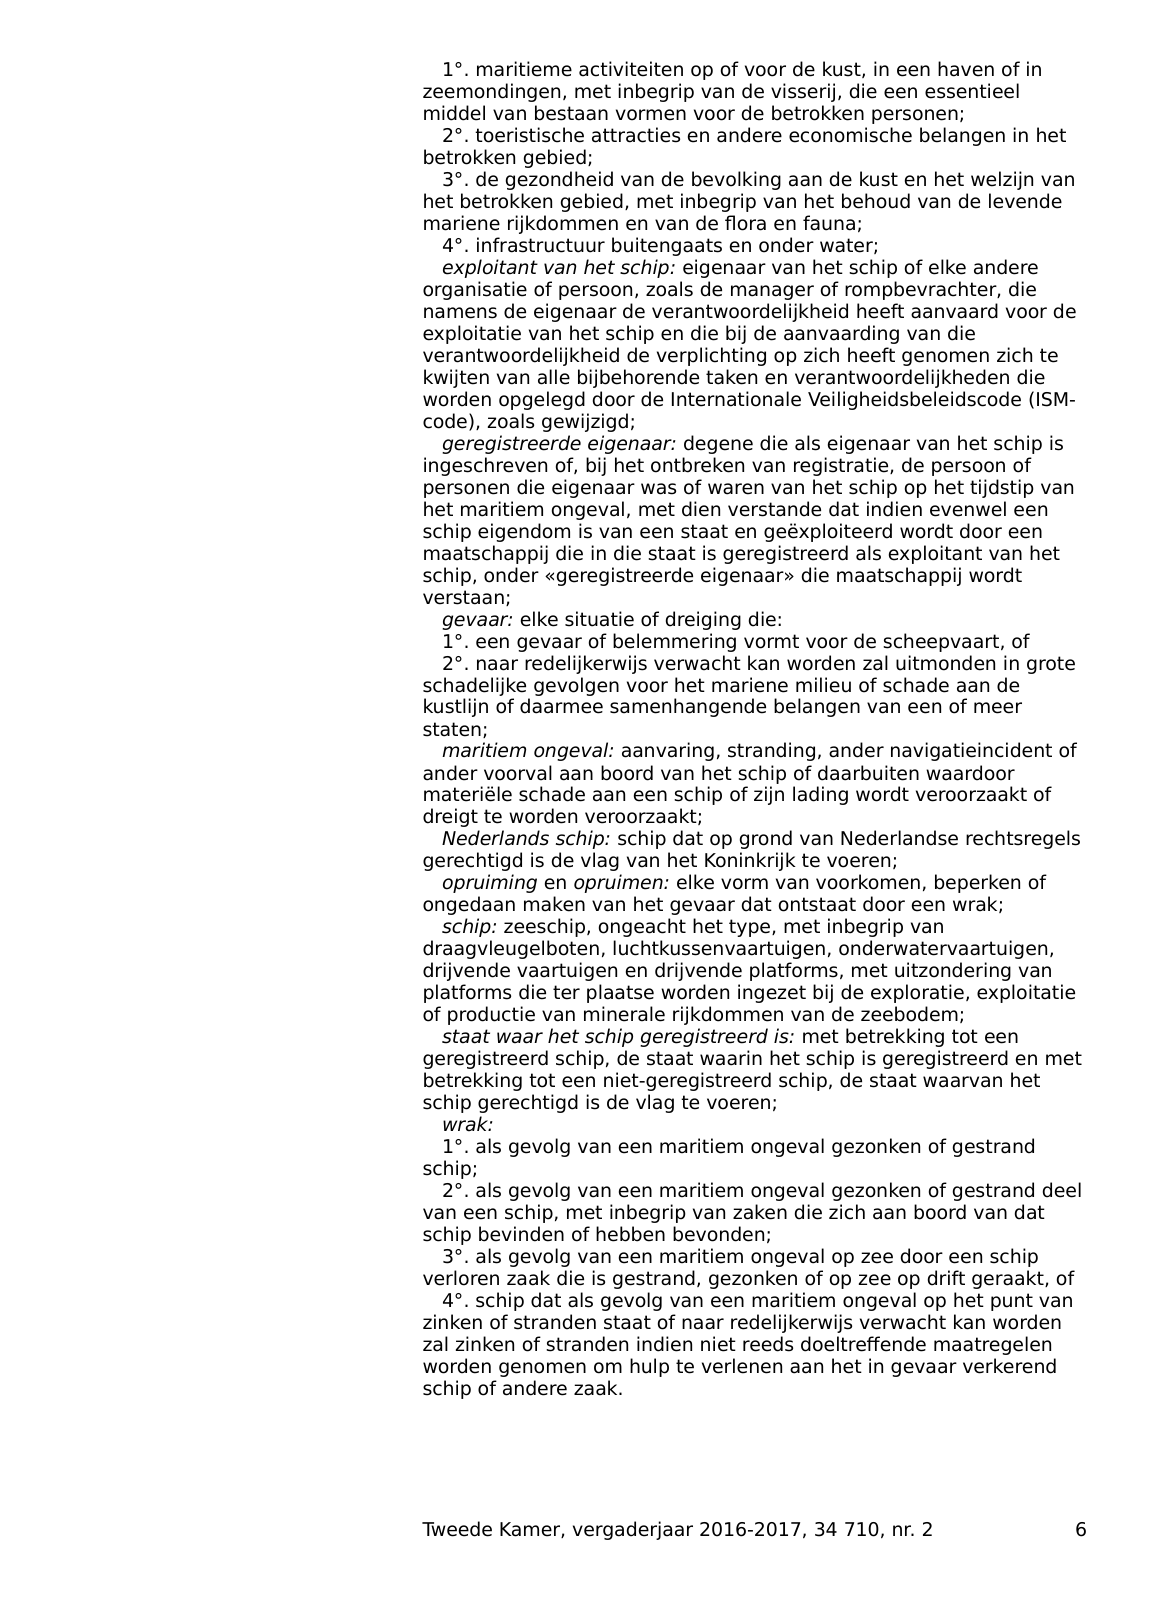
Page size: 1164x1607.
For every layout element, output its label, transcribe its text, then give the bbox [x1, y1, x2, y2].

text 1°. als gevolg van een maritiem ongeval gezonken of gestrand schip; [422, 1136, 1087, 1180]
text maritiem ongeval: aanvaring, stranding, ander navigatieincident of ander voorval aan boord van het schip of daarbuiten waardoor materiële schade aan een schip of zijn lading wordt veroorzaakt of dreigt te worden veroorzaakt; [422, 740, 1087, 828]
text opruiming en opruimen: elke vorm van voorkomen, beperken of ongedaan maken van het gevaar dat ontstaat door een wrak; [422, 872, 1087, 916]
text 4°. schip dat als gevolg van een maritiem ongeval op het punt van zinken of stranden staat of naar redelijkerwijs verwacht kan worden zal zinken of stranden indien niet reeds doeltreffende maatregelen worden genomen om hulp te verlenen aan het in gevaar verkerend schip of andere zaak. [422, 1290, 1087, 1400]
text 3°. als gevolg van een maritiem ongeval op zee door een schip verloren zaak die is gestrand, gezonken of op zee op drift geraakt, of [422, 1246, 1087, 1290]
text 1°. maritieme activiteiten op of voor de kust, in een haven of in zeemondingen, met inbegrip van de visserij, die een essentieel middel van bestaan vormen voor de betrokken personen; [422, 59, 1087, 125]
text geregistreerde eigenaar: degene die als eigenaar van het schip is ingeschreven of, bij het ontbreken van registratie, de persoon of personen die eigenaar was of waren van het schip op het tijdstip van het maritiem ongeval, met dien verstande dat indien evenwel een schip eigendom is van een staat en geëxploiteerd wordt door een maatschappij die in die staat is geregistreerd als exploitant van het schip, onder «geregistreerde eigenaar» die maatschappij wordt verstaan; [422, 433, 1087, 608]
text schip: zeeschip, ongeacht het type, met inbegrip van draagvleugelboten, luchtkussenvaartuigen, onderwatervaartuigen, drijvende vaartuigen en drijvende platforms, met uitzondering van platforms die ter plaatse worden ingezet bij de exploratie, exploitatie of productie van minerale rijkdommen van de zeebodem; [422, 916, 1087, 1026]
text 3°. de gezondheid van de bevolking aan de kust en het welzijn van het betrokken gebied, met inbegrip van het behoud van de levende mariene rijkdommen en van de flora en fauna; [422, 169, 1087, 235]
text exploitant van het schip: eigenaar van het schip of elke andere organisatie of persoon, zoals de manager of rompbevrachter, die namens de eigenaar de verantwoordelijkheid heeft aanvaard voor de exploitatie van het schip en die bij de aanvaarding van die verantwoordelijkheid de verplichting op zich heeft genomen zich te kwijten van alle bijbehorende taken en verantwoordelijkheden die worden opgelegd door de Internationale Veiligheidsbeleidscode (ISM-code), zoals gewijzigd; [422, 257, 1087, 433]
text 2°. als gevolg van een maritiem ongeval gezonken of gestrand deel van een schip, met inbegrip van zaken die zich aan boord van dat schip bevinden of hebben bevonden; [422, 1180, 1087, 1246]
text gevaar: elke situatie of dreiging die: [422, 608, 1087, 631]
text 2°. naar redelijkerwijs verwacht kan worden zal uitmonden in grote schadelijke gevolgen voor het mariene milieu of schade aan de kustlijn of daarmee samenhangende belangen van een of meer staten; [422, 652, 1087, 740]
text Nederlands schip: schip dat op grond van Nederlandse rechtsregels gerechtigd is de vlag van het Koninkrijk te voeren; [422, 828, 1087, 872]
text staat waar het schip geregistreerd is: met betrekking tot een geregistreerd schip, de staat waarin het schip is geregistreerd en met betrekking tot een niet-geregistreerd schip, de staat waarvan het schip gerechtigd is de vlag te voeren; [422, 1026, 1087, 1114]
text wrak: [422, 1114, 1087, 1136]
text 4°. infrastructuur buitengaats en onder water; [422, 235, 1087, 257]
text 2°. toeristische attracties en andere economische belangen in het betrokken gebied; [422, 125, 1087, 169]
text 1°. een gevaar of belemmering vormt voor de scheepvaart, of [422, 631, 1087, 652]
